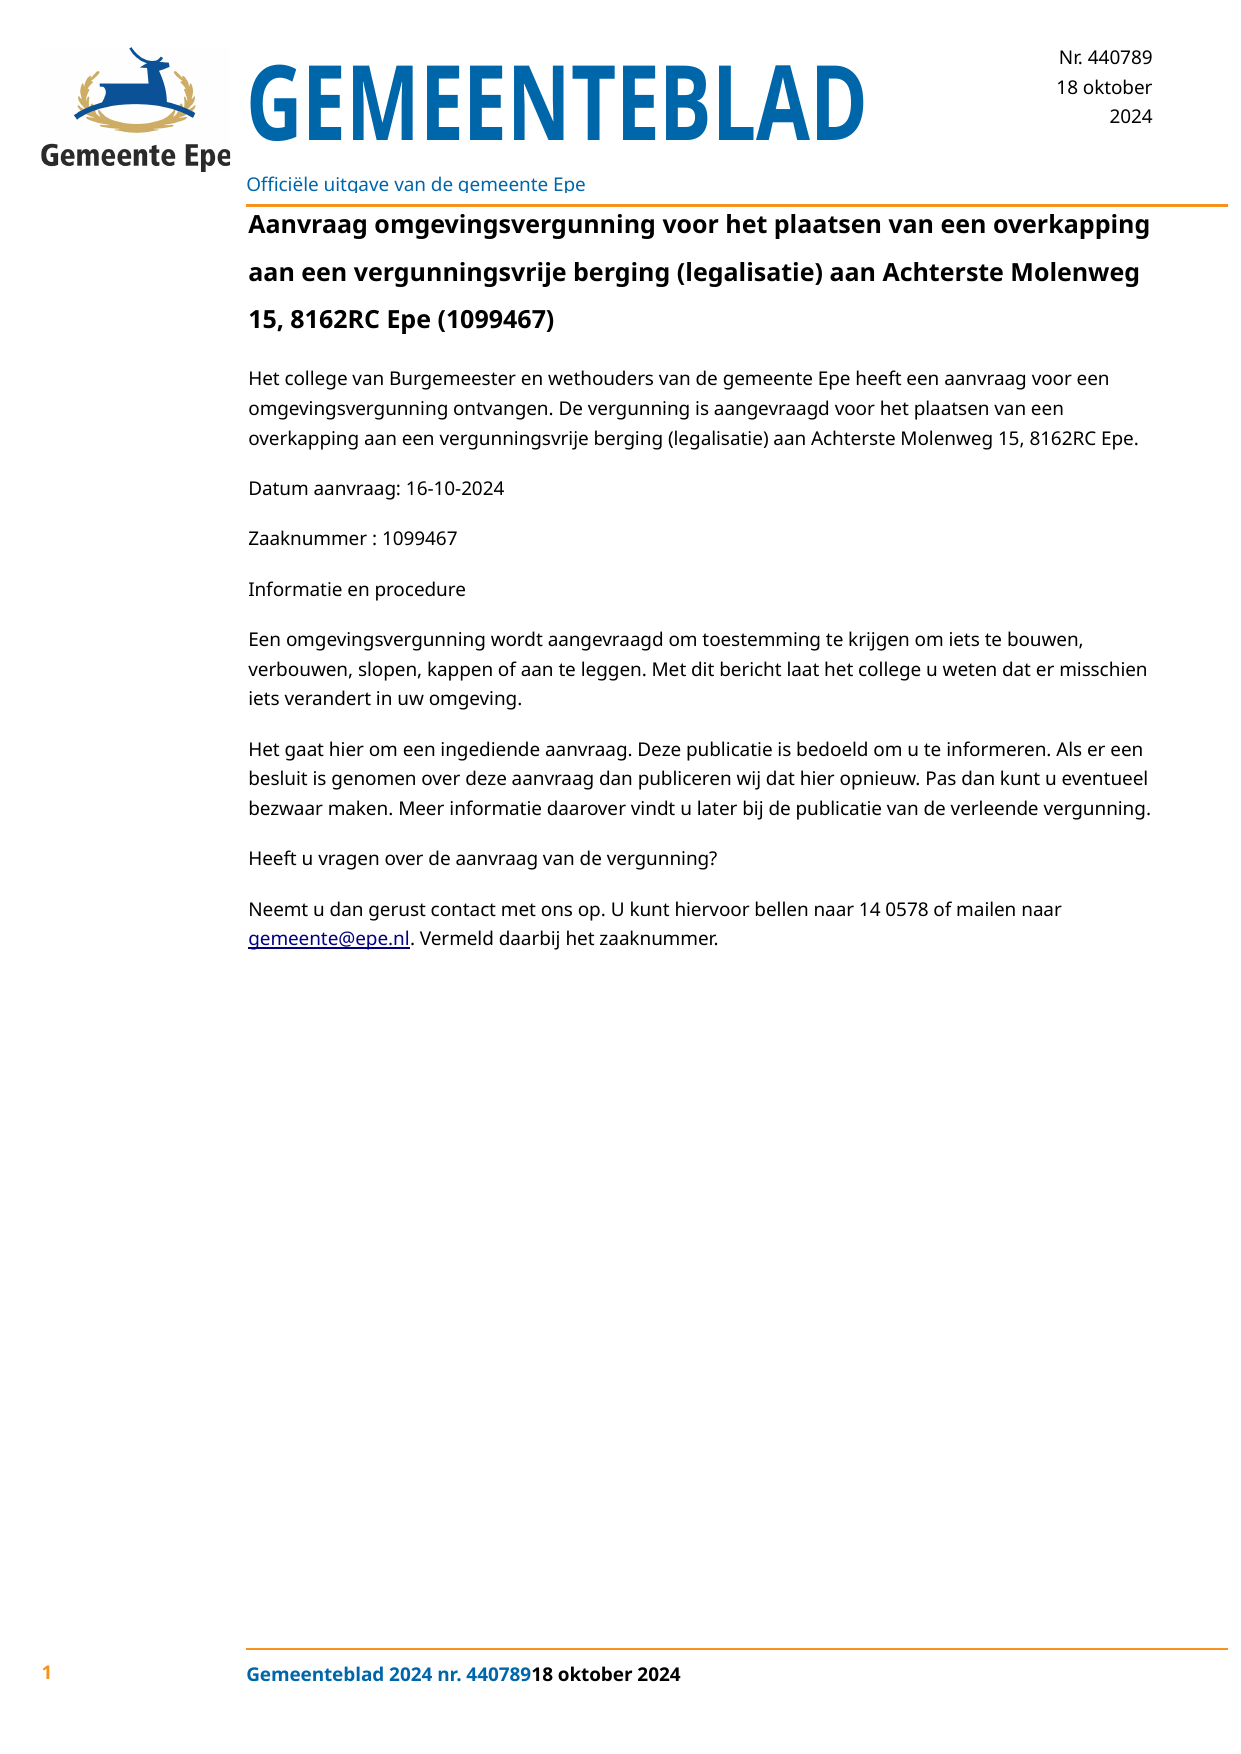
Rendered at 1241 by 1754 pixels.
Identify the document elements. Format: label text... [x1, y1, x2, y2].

picture [41, 47, 231, 172]
text Zaaknummer : 1099467 [248, 526, 1152, 551]
text Een omgevingsvergunning wordt aangevraagd om toestemming te krijgen om iets te bouwen, verbouwen, slopen, kappen of aan te leggen. Met dit bericht laat het college u weten dat er misschien iets verandert in uw omgeving. [248, 626, 1152, 711]
text Neemt u dan gerust contact met ons op. U kunt hiervoor bellen naar 14 0578 of mailen naar gemeente@epe.nl. Vermeld daarbij het zaaknummer. [248, 896, 1152, 951]
text Datum aanvraag: 16-10-2024 [248, 475, 1152, 501]
text Het gaat hier om een ingediende aanvraag. Deze publicatie is bedoeld om u te informeren. Als er een besluit is genomen over deze aanvraag dan publiceren wij dat hier opnieuw. Pas dan kunt u eventueel bezwaar maken. Meer informatie daarover vindt u later bij de publicatie van de verleende vergunning. [248, 736, 1152, 821]
text Heeft u vragen over de aanvraag van de vergunning? [248, 846, 1152, 871]
text Informatie en procedure [248, 576, 1152, 602]
text Aanvraag omgevingsvergunning voor het plaatsen van een overkapping aan een vergunningsvrije berging (legalisatie) aan Achterste Molenweg 15, 8162RC Epe (1099467) [248, 207, 1152, 336]
text Het college van Burgemeester en wethouders van de gemeente Epe heeft een aanvraag voor een omgevingsvergunning ontvangen. De vergunning is aangevraagd voor het plaatsen van een overkapping aan een vergunningsvrije berging (legalisatie) aan Achterste Molenweg 15, 8162RC Epe. [248, 366, 1152, 450]
